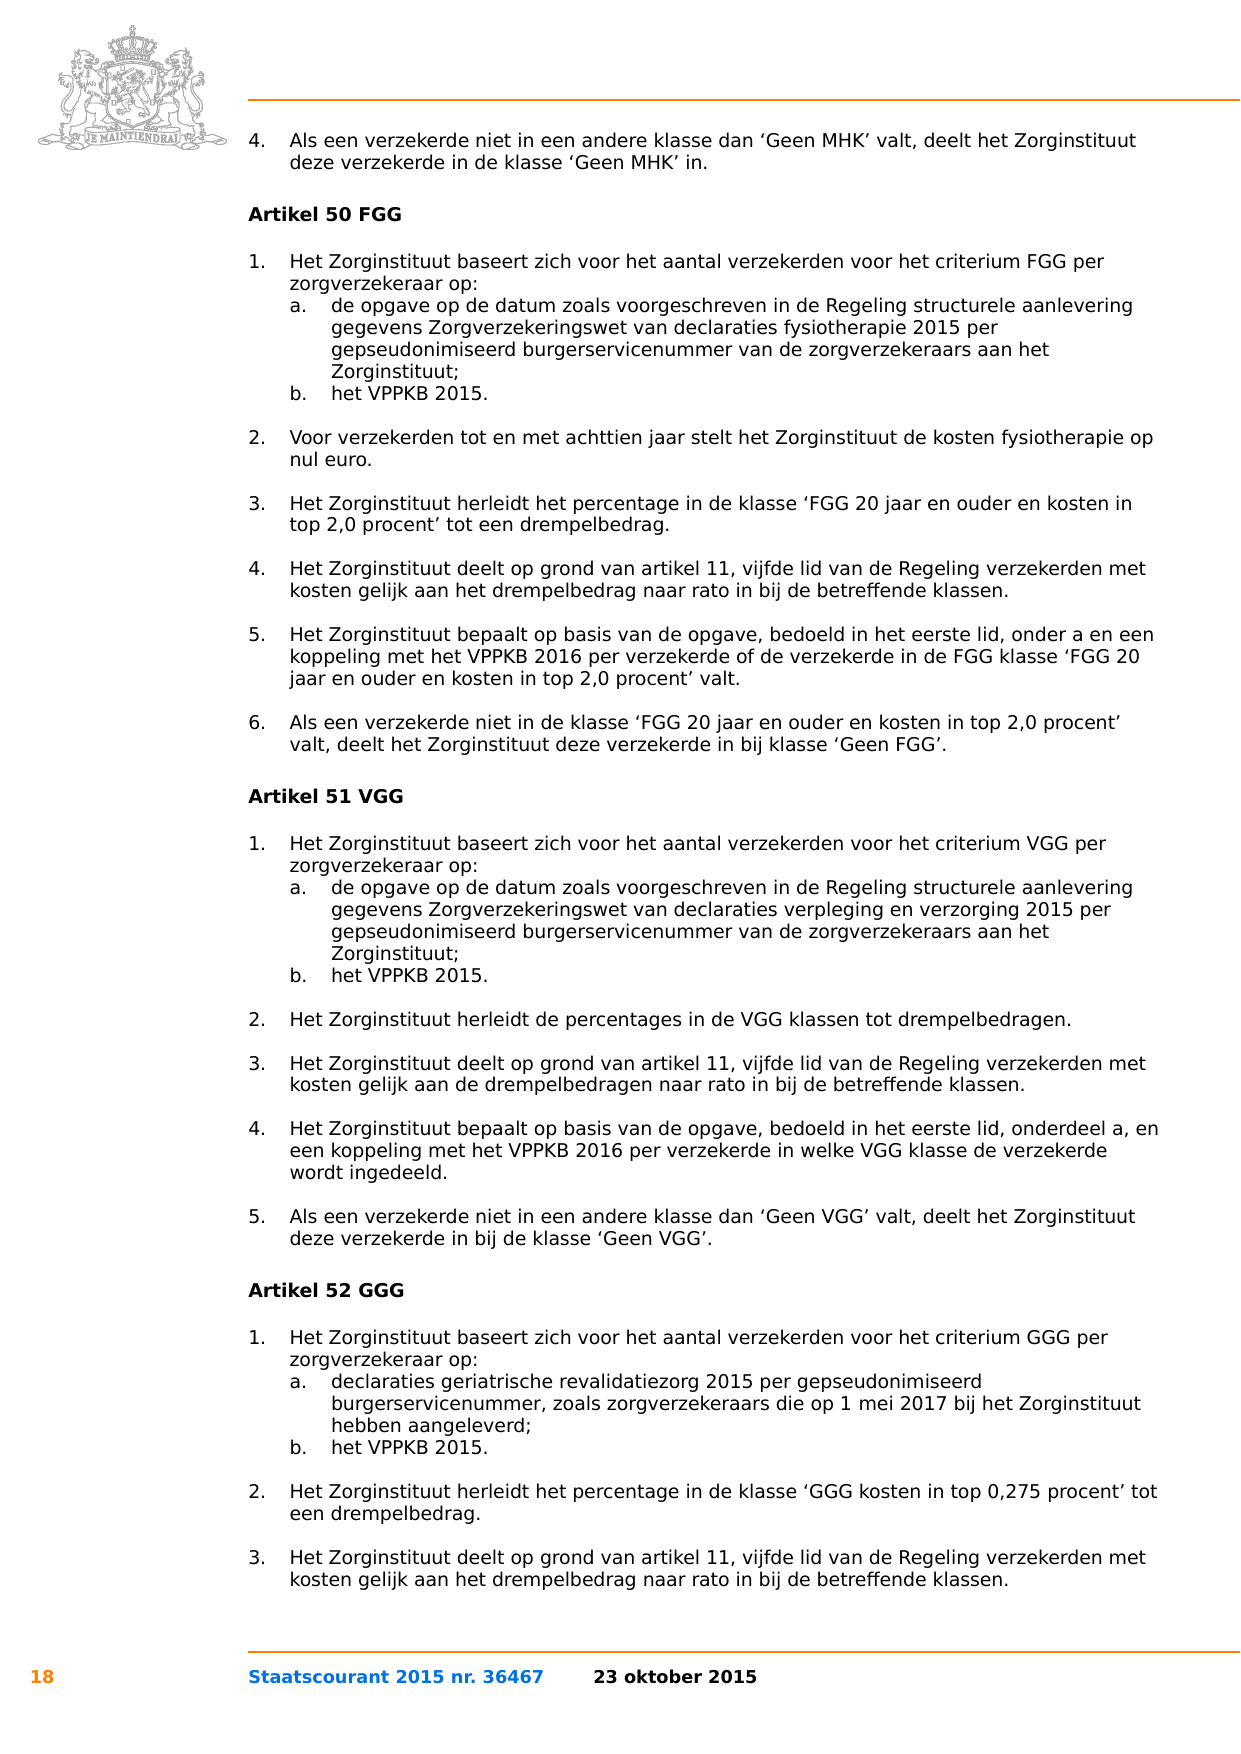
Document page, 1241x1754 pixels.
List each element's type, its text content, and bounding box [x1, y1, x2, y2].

text b. het VPPKB 2015. [289, 965, 1163, 987]
text 4. Het Zorginstituut deelt op grond van artikel 11, vijfde lid van de Regeling verzekerden met kosten gelijk aan het drempelbedrag naar rato in bij de betreffende klassen. [248, 558, 1163, 602]
text a. declaraties geriatrische revalidatiezorg 2015 per gepseudonimiseerd burgerservicenummer, zoals zorgverzekeraars die op 1 mei 2017 bij het Zorginstituut hebben aangeleverd; [289, 1371, 1163, 1437]
subtitle Artikel 52 GGG [248, 1280, 1163, 1302]
text 2. Het Zorginstituut herleidt de percentages in de VGG klassen tot drempelbedragen. [248, 1008, 1163, 1031]
subtitle Artikel 51 VGG [248, 786, 1163, 808]
text 3. Het Zorginstituut deelt op grond van artikel 11, vijfde lid van de Regeling verzekerden met kosten gelijk aan het drempelbedrag naar rato in bij de betreffende klassen. [248, 1547, 1163, 1591]
text 1. Het Zorginstituut baseert zich voor het aantal verzekerden voor het criterium VGG per zorgverzekeraar op: [248, 833, 1163, 877]
text 3. Het Zorginstituut deelt op grond van artikel 11, vijfde lid van de Regeling verzekerden met kosten gelijk aan de drempelbedragen naar rato in bij de betreffende klassen. [248, 1052, 1163, 1096]
text 5. Het Zorginstituut bepaalt op basis van de opgave, bedoeld in het eerste lid, onder a en een koppeling met het VPPKB 2016 per verzekerde of de verzekerde in de FGG klasse ‘FGG 20 jaar en ouder en kosten in top 2,0 procent’ valt. [248, 624, 1163, 690]
text 2. Voor verzekerden tot en met achttien jaar stelt het Zorginstituut de kosten fysiotherapie op nul euro. [248, 427, 1163, 471]
text 2. Het Zorginstituut herleidt het percentage in de klasse ‘GGG kosten in top 0,275 procent’ tot een drempelbedrag. [248, 1481, 1163, 1525]
text a. de opgave op de datum zoals voorgeschreven in de Regeling structurele aanlevering gegevens Zorgverzekeringswet van declaraties verpleging en verzorging 2015 per gepseudonimiseerd burgerservicenummer van de zorgverzekeraars aan het Zorginstituut; [289, 877, 1163, 965]
text 1. Het Zorginstituut baseert zich voor het aantal verzekerden voor het criterium FGG per zorgverzekeraar op: [248, 251, 1163, 295]
text b. het VPPKB 2015. [289, 1437, 1163, 1459]
picture [38, 25, 227, 150]
text b. het VPPKB 2015. [289, 383, 1163, 405]
text 6. Als een verzekerde niet in de klasse ‘FGG 20 jaar en ouder en kosten in top 2,0 procent’ valt, deelt het Zorginstituut deze verzekerde in bij klasse ‘Geen FGG’. [248, 712, 1163, 756]
text a. de opgave op de datum zoals voorgeschreven in de Regeling structurele aanlevering gegevens Zorgverzekeringswet van declaraties fysiotherapie 2015 per gepseudonimiseerd burgerservicenummer van de zorgverzekeraars aan het Zorginstituut; [289, 295, 1163, 383]
text 1. Het Zorginstituut baseert zich voor het aantal verzekerden voor het criterium GGG per zorgverzekeraar op: [248, 1327, 1163, 1371]
text 4. Als een verzekerde niet in een andere klasse dan ‘Geen MHK’ valt, deelt het Zorginstituut deze verzekerde in de klasse ‘Geen MHK’ in. [248, 130, 1163, 174]
text 3. Het Zorginstituut herleidt het percentage in de klasse ‘FGG 20 jaar en ouder en kosten in top 2,0 procent’ tot een drempelbedrag. [248, 492, 1163, 536]
text 5. Als een verzekerde niet in een andere klasse dan ‘Geen VGG’ valt, deelt het Zorginstituut deze verzekerde in bij de klasse ‘Geen VGG’. [248, 1206, 1163, 1250]
subtitle Artikel 50 FGG [248, 204, 1163, 226]
text 4. Het Zorginstituut bepaalt op basis van de opgave, bedoeld in het eerste lid, onderdeel a, en een koppeling met het VPPKB 2016 per verzekerde in welke VGG klasse de verzekerde wordt ingedeeld. [248, 1118, 1163, 1184]
